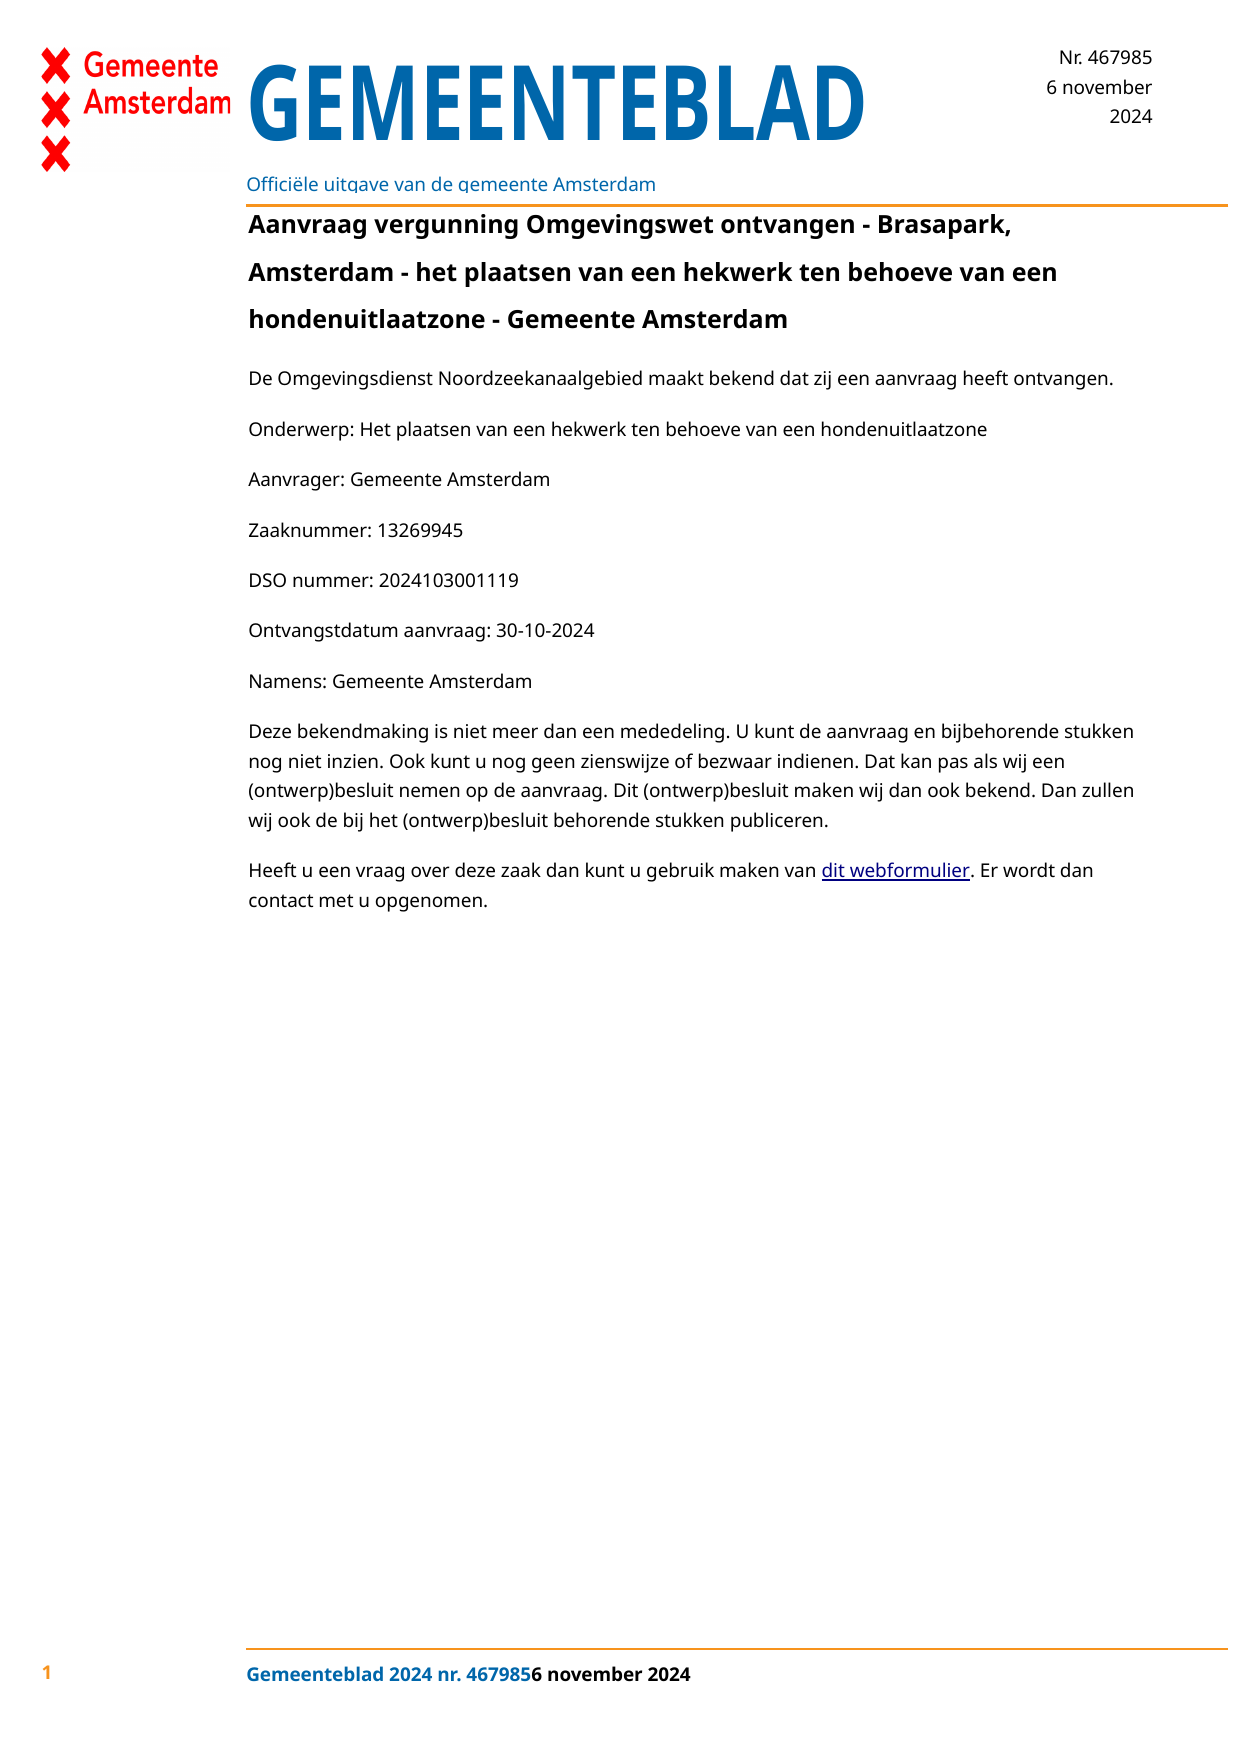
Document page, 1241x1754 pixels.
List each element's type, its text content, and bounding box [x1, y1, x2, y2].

text Zaaknummer: 13269945 [248, 517, 1152, 542]
text DSO nummer: 2024103001119 [248, 567, 1152, 593]
text Aanvrager: Gemeente Amsterdam [248, 466, 1152, 492]
text De Omgevingsdienst Noordzeekanaalgebied maakt bekend dat zij een aanvraag heeft ontvangen. [248, 366, 1152, 391]
text Namens: Gemeente Amsterdam [248, 668, 1152, 694]
text Aanvraag vergunning Omgevingswet ontvangen - Brasapark, Amsterdam - het plaatsen van een hekwerk ten behoeve van een hondenuitlaatzone - Gemeente Amsterdam [248, 207, 1152, 336]
text Deze bekendmaking is niet meer dan een mededeling. U kunt de aanvraag en bijbehorende stukken nog niet inzien. Ook kunt u nog geen zienswijze of bezwaar indienen. Dat kan pas als wij een (ontwerp)besluit nemen op de aanvraag. Dit (ontwerp)besluit maken wij dan ook bekend. Dan zullen wij ook de bij het (ontwerp)besluit behorende stukken publiceren. [248, 718, 1152, 833]
picture [41, 47, 231, 172]
text Ontvangstdatum aanvraag: 30-10-2024 [248, 618, 1152, 643]
text Onderwerp: Het plaatsen van een hekwerk ten behoeve van een hondenuitlaatzone [248, 416, 1152, 442]
text Heeft u een vraag over deze zaak dan kunt u gebruik maken van dit webformulier. Er wordt dan contact met u opgenomen. [248, 858, 1152, 913]
